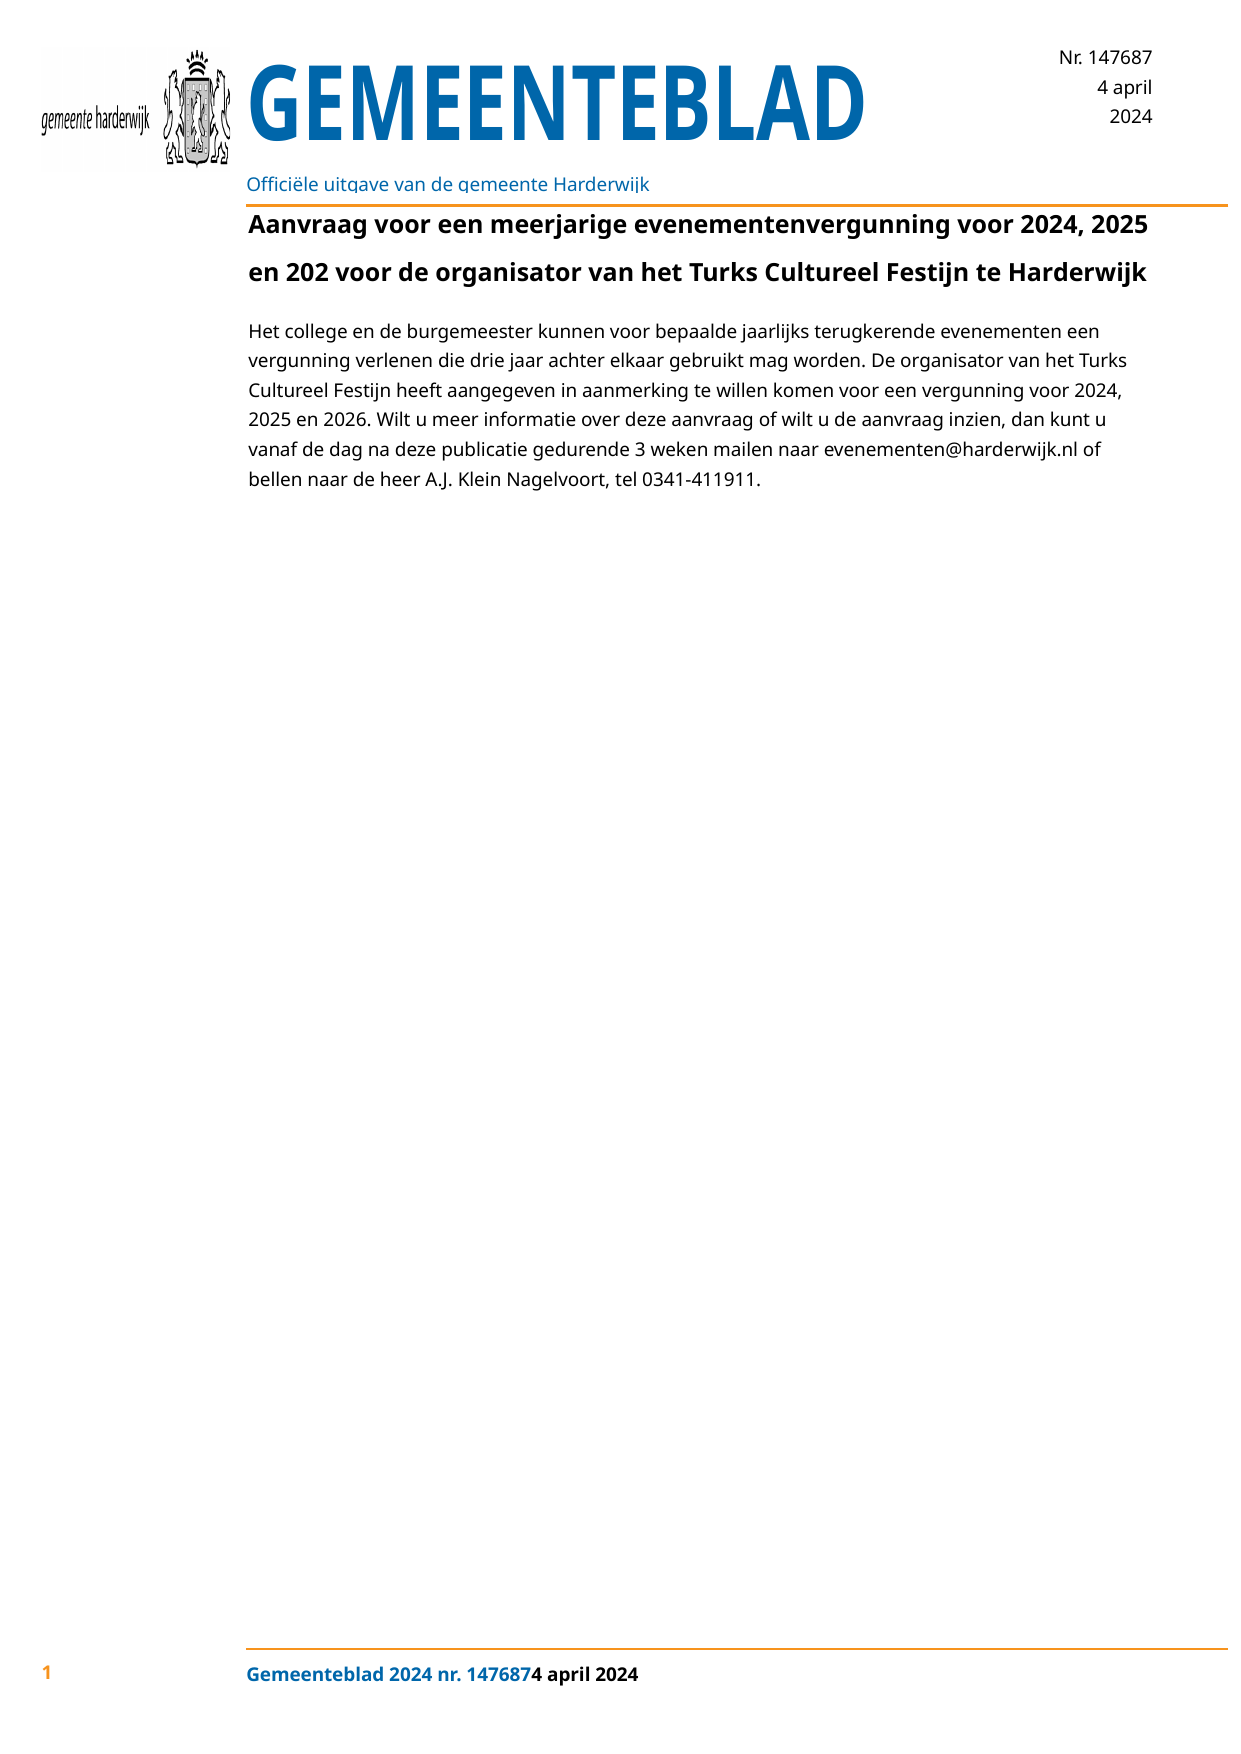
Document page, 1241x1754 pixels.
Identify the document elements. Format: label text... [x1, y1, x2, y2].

text Aanvraag voor een meerjarige evenementenvergunning voor 2024, 2025 en 202 voor de organisator van het Turks Cultureel Festijn te Harderwijk [248, 207, 1152, 288]
text Het college en de burgemeester kunnen voor bepaalde jaarlijks terugkerende evenementen een vergunning verlenen die drie jaar achter elkaar gebruikt mag worden. De organisator van het Turks Cultureel Festijn heeft aangegeven in aanmerking te willen komen voor een vergunning voor 2024, 2025 en 2026. Wilt u meer informatie over deze aanvraag of wilt u de aanvraag inzien, dan kunt u vanaf de dag na deze publicatie gedurende 3 weken mailen naar evenementen@harderwijk.nl of bellen naar de heer A.J. Klein Nagelvoort, tel 0341-411911. [248, 318, 1152, 492]
picture [41, 47, 231, 172]
